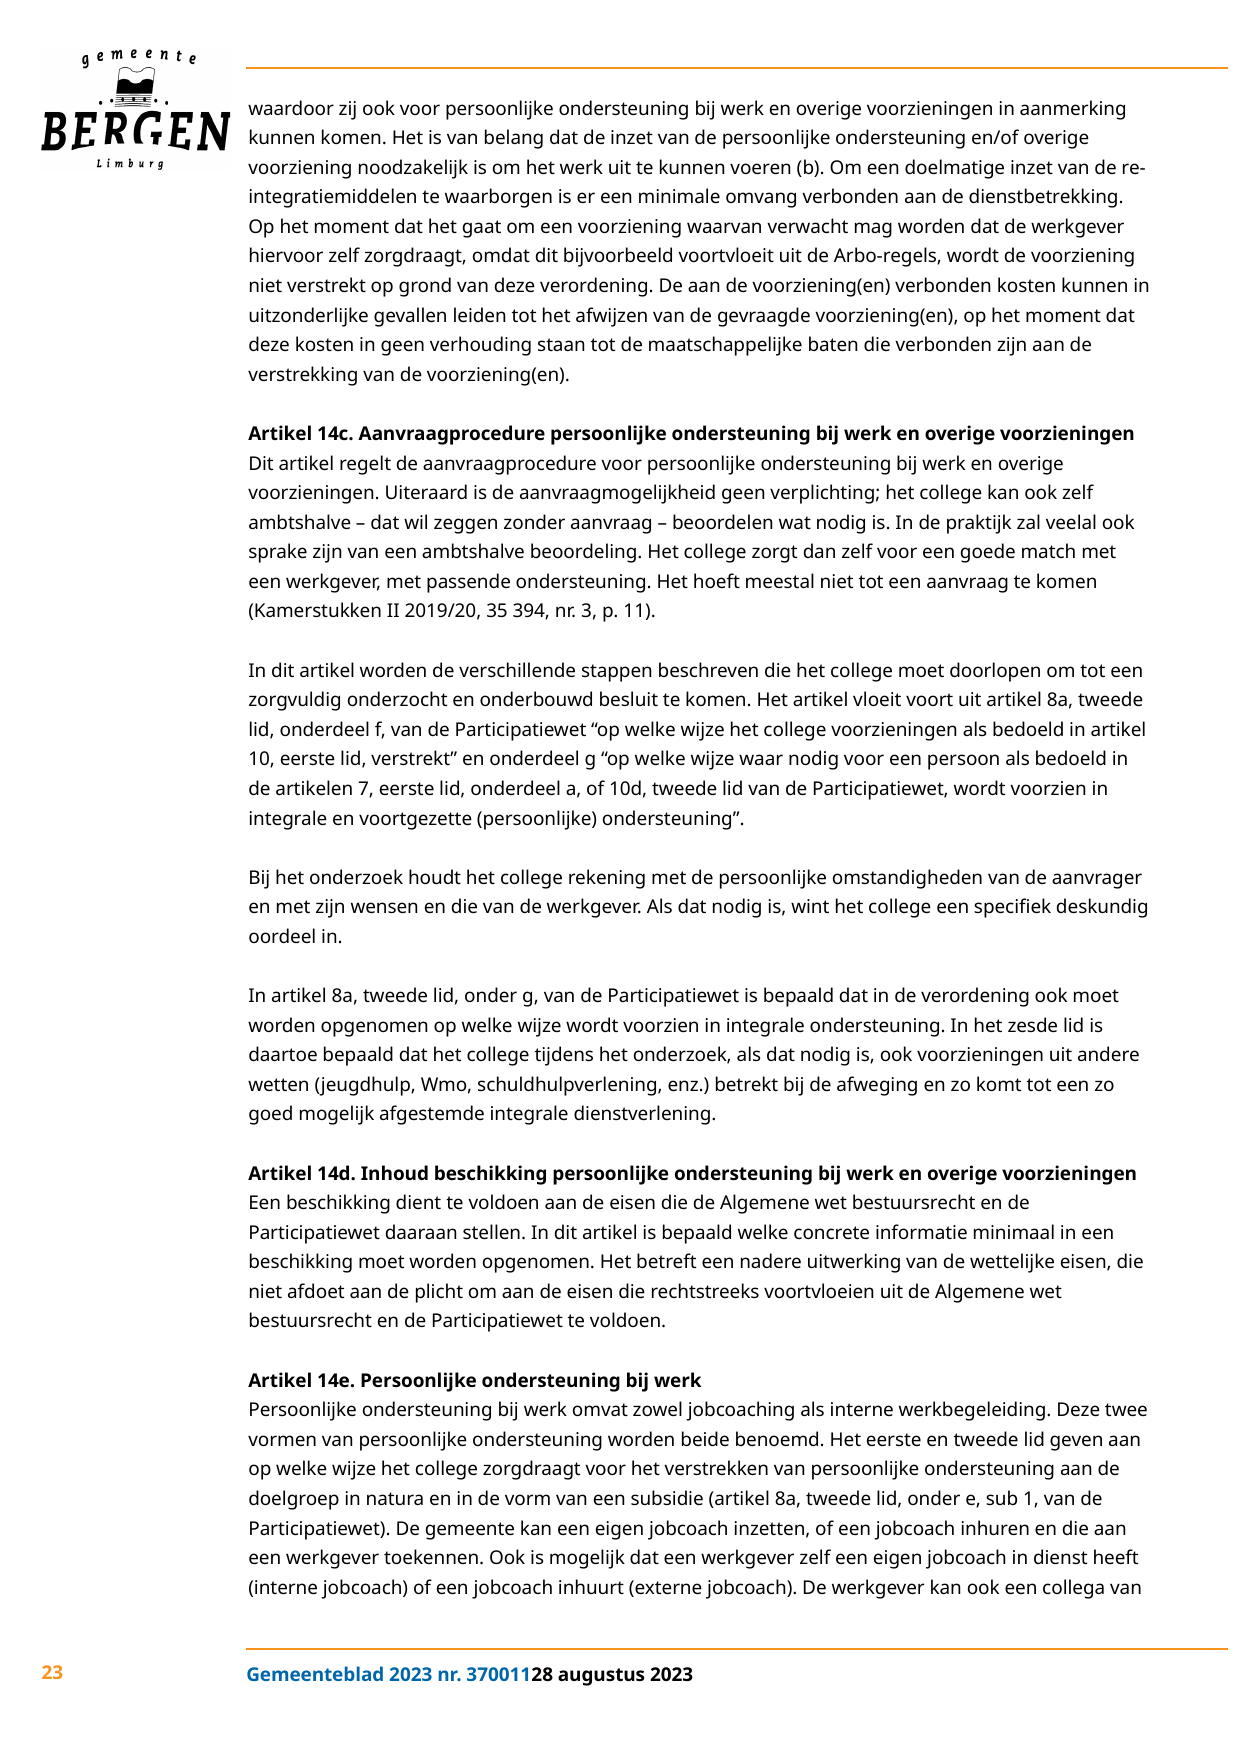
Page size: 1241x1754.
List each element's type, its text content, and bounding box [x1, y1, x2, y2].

text Artikel 14d. Inhoud beschikking persoonlijke ondersteuning bij werk en overige voorzieningen [248, 1160, 1152, 1186]
text Bij het onderzoek houdt het college rekening met de persoonlijke omstandigheden van de aanvrager en met zijn wensen en die van de werkgever. Als dat nodig is, wint het college een specifiek deskundig oordeel in. [248, 864, 1152, 949]
picture [41, 47, 231, 172]
text Artikel 14e. Persoonlijke ondersteuning bij werk [248, 1367, 1152, 1393]
text waardoor zij ook voor persoonlijke ondersteuning bij werk en overige voorzieningen in aanmerking kunnen komen. Het is van belang dat de inzet van de persoonlijke ondersteuning en/of overige voorziening noodzakelijk is om het werk uit te kunnen voeren (b). Om een doelmatige inzet van de re-integratiemiddelen te waarborgen is er een minimale omvang verbonden aan de dienstbetrekking. Op het moment dat het gaat om een voorziening waarvan verwacht mag worden dat de werkgever hiervoor zelf zorgdraagt, omdat dit bijvoorbeeld voortvloeit uit de Arbo-regels, wordt de voorziening niet verstrekt op grond van deze verordening. De aan de voorziening(en) verbonden kosten kunnen in uitzonderlijke gevallen leiden tot het afwijzen van de gevraagde voorziening(en), op het moment dat deze kosten in geen verhouding staan tot de maatschappelijke baten die verbonden zijn aan de verstrekking van de voorziening(en). [248, 95, 1152, 387]
text Dit artikel regelt de aanvraagprocedure voor persoonlijke ondersteuning bij werk en overige voorzieningen. Uiteraard is de aanvraagmogelijkheid geen verplichting; het college kan ook zelf ambtshalve – dat wil zeggen zonder aanvraag – beoordelen wat nodig is. In de praktijk zal veelal ook sprake zijn van een ambtshalve beoordeling. Het college zorgt dan zelf voor een goede match met een werkgever, met passende ondersteuning. Het hoeft meestal niet tot een aanvraag te komen (Kamerstukken II 2019/20, 35 394, nr. 3, p. 11). [248, 450, 1152, 623]
text In dit artikel worden de verschillende stappen beschreven die het college moet doorlopen om tot een zorgvuldig onderzocht en onderbouwd besluit te komen. Het artikel vloeit voort uit artikel 8a, tweede lid, onderdeel f, van de Participatiewet “op welke wijze het college voorzieningen als bedoeld in artikel 10, eerste lid, verstrekt” en onderdeel g “op welke wijze waar nodig voor een persoon als bedoeld in de artikelen 7, eerste lid, onderdeel a, of 10d, tweede lid van de Participatiewet, wordt voorzien in integrale en voortgezette (persoonlijke) ondersteuning”. [248, 657, 1152, 831]
text Een beschikking dient te voldoen aan de eisen die de Algemene wet bestuursrecht en de Participatiewet daaraan stellen. In dit artikel is bepaald welke concrete informatie minimaal in een beschikking moet worden opgenomen. Het betreft een nadere uitwerking van de wettelijke eisen, die niet afdoet aan de plicht om aan de eisen die rechtstreeks voortvloeien uit de Algemene wet bestuursrecht en de Participatiewet te voldoen. [248, 1189, 1152, 1333]
text Artikel 14c. Aanvraagprocedure persoonlijke ondersteuning bij werk en overige voorzieningen [248, 420, 1152, 446]
text In artikel 8a, tweede lid, onder g, van de Participatiewet is bepaald dat in de verordening ook moet worden opgenomen op welke wijze wordt voorzien in integrale ondersteuning. In het zesde lid is daartoe bepaald dat het college tijdens het onderzoek, als dat nodig is, ook voorzieningen uit andere wetten (jeugdhulp, Wmo, schuldhulpverlening, enz.) betrekt bij de afweging en zo komt tot een zo goed mogelijk afgestemde integrale dienstverlening. [248, 982, 1152, 1126]
text Persoonlijke ondersteuning bij werk omvat zowel jobcoaching als interne werkbegeleiding. Deze twee vormen van persoonlijke ondersteuning worden beide benoemd. Het eerste en tweede lid geven aan op welke wijze het college zorgdraagt voor het verstrekken van persoonlijke ondersteuning aan de doelgroep in natura en in de vorm van een subsidie (artikel 8a, tweede lid, onder e, sub 1, van de Participatiewet). De gemeente kan een eigen jobcoach inzetten, of een jobcoach inhuren en die aan een werkgever toekennen. Ook is mogelijk dat een werkgever zelf een eigen jobcoach in dienst heeft (interne jobcoach) of een jobcoach inhuurt (externe jobcoach). De werkgever kan ook een collega van [248, 1396, 1152, 1600]
